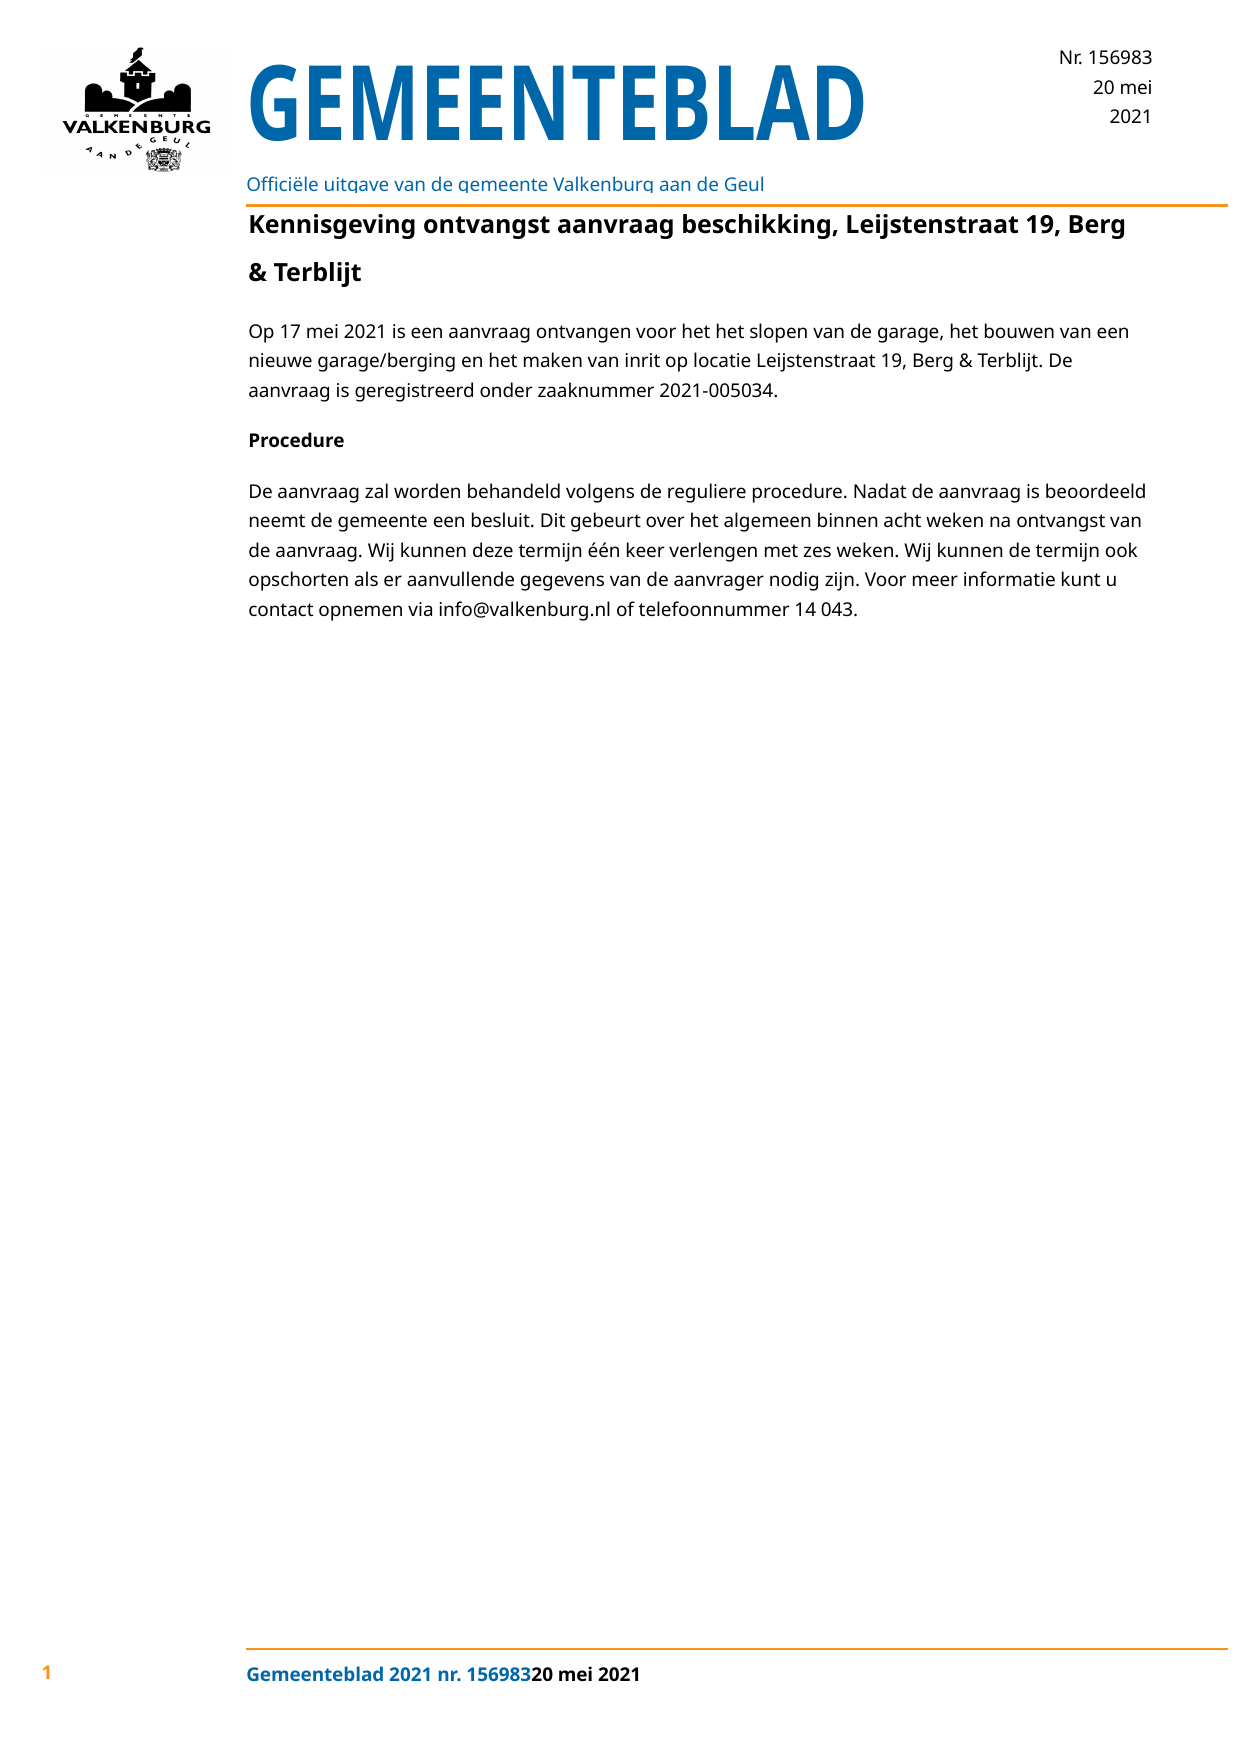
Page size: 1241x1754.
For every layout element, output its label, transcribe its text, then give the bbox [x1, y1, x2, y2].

picture [41, 47, 231, 172]
text Procedure [248, 427, 1152, 453]
text Kennisgeving ontvangst aanvraag beschikking, Leijstenstraat 19, Berg & Terblijt [248, 207, 1152, 288]
text Op 17 mei 2021 is een aanvraag ontvangen voor het het slopen van de garage, het bouwen van een nieuwe garage/berging en het maken van inrit op locatie Leijstenstraat 19, Berg & Terblijt. De aanvraag is geregistreerd onder zaaknummer 2021-005034. [248, 318, 1152, 403]
text De aanvraag zal worden behandeld volgens de reguliere procedure. Nadat de aanvraag is beoordeeld neemt de gemeente een besluit. Dit gebeurt over het algemeen binnen acht weken na ontvangst van de aanvraag. Wij kunnen deze termijn één keer verlengen met zes weken. Wij kunnen de termijn ook opschorten als er aanvullende gegevens van de aanvrager nodig zijn. Voor meer informatie kunt u contact opnemen via info@valkenburg.nl of telefoonnummer 14 043. [248, 478, 1152, 622]
